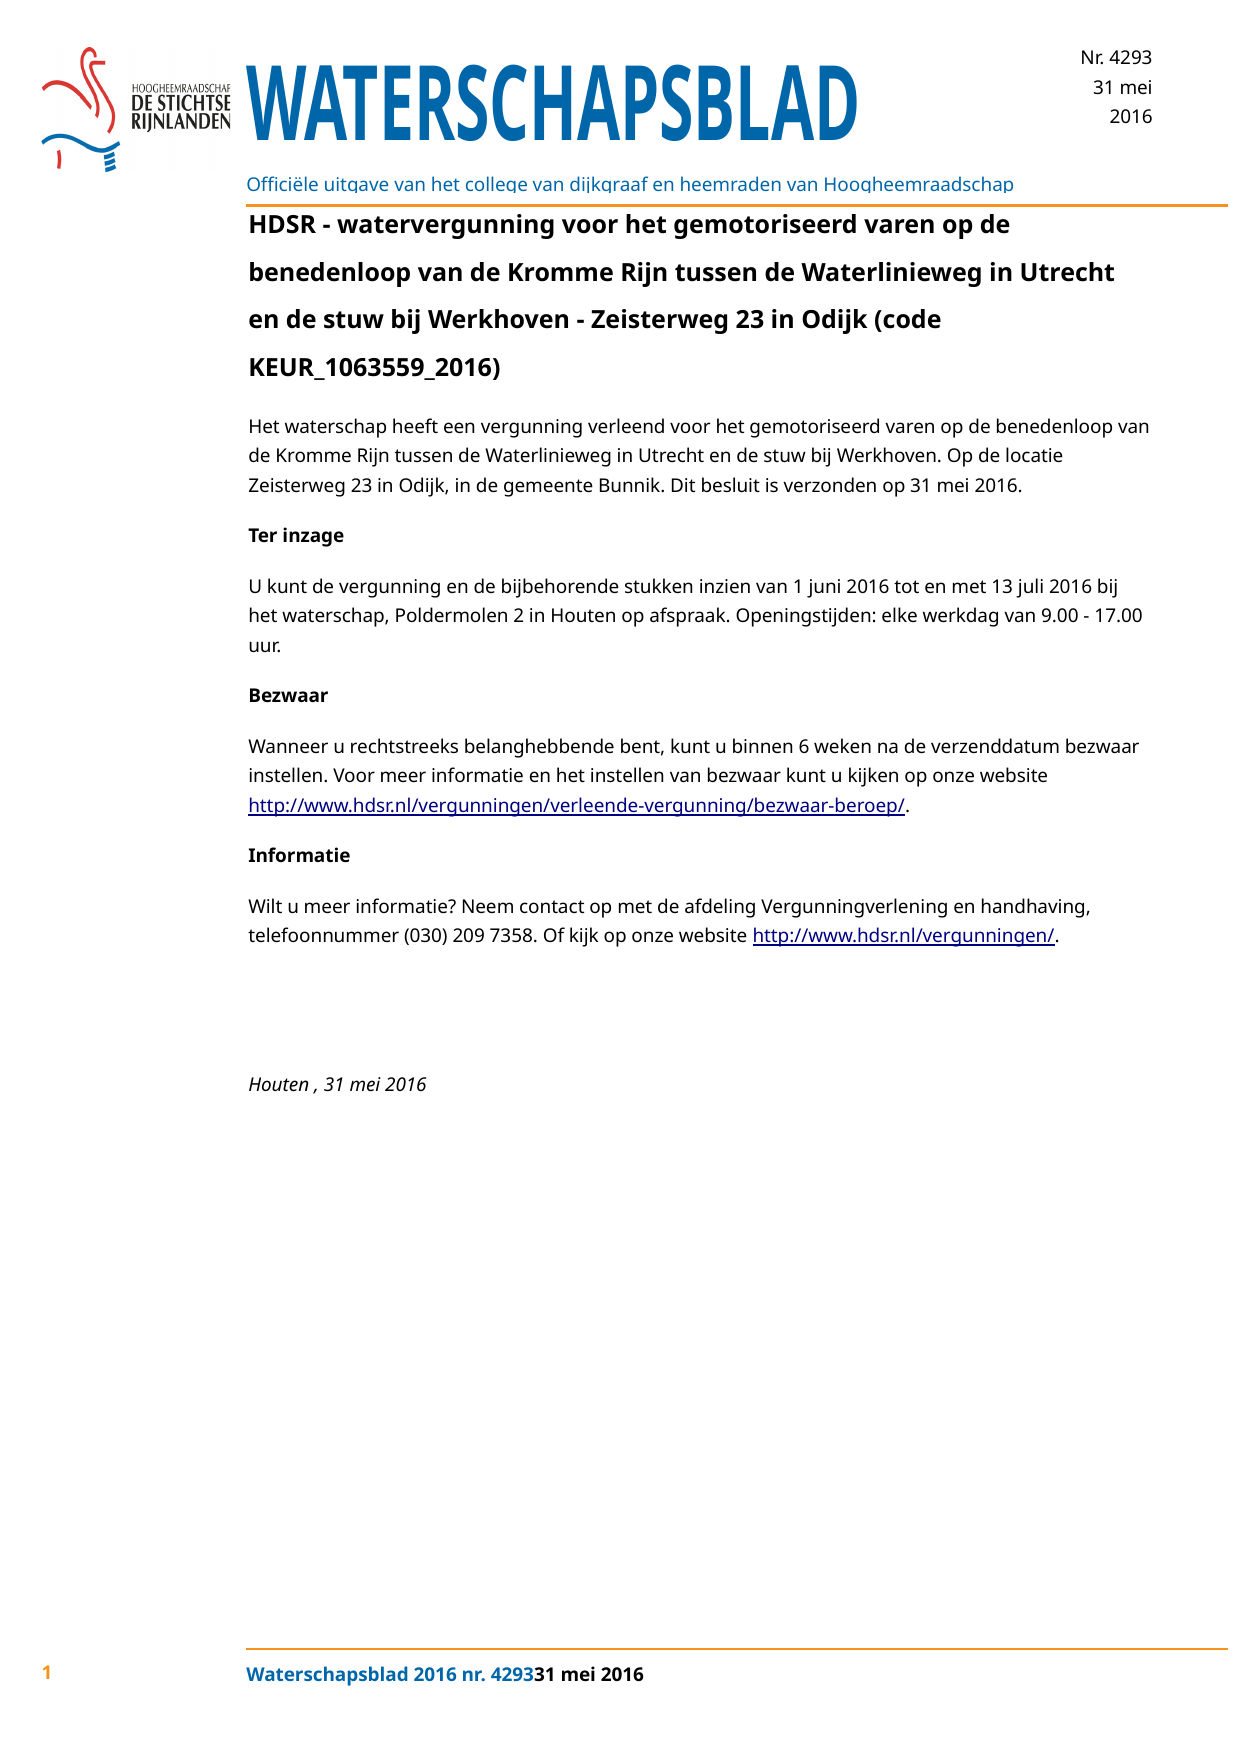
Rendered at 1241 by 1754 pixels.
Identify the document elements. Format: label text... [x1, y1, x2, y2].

text HDSR - watervergunning voor het gemotoriseerd varen op de benedenloop van de Kromme Rijn tussen de Waterlinieweg in Utrecht en de stuw bij Werkhoven - Zeisterweg 23 in Odijk (code KEUR_1063559_2016) [248, 207, 1152, 384]
text Informatie [248, 843, 1152, 868]
text Wilt u meer informatie? Neem contact op met de afdeling Vergunningverlening en handhaving, telefoonnummer (030) 209 7358. Of kijk op onze website http://www.hdsr.nl/vergunningen/. [248, 893, 1152, 948]
text Bezwaar [248, 683, 1152, 708]
text Wanneer u rechtstreeks belanghebbende bent, kunt u binnen 6 weken na de verzenddatum bezwaar instellen. Voor meer informatie en het instellen van bezwaar kunt u kijken op onze website http://www.hdsr.nl/vergunningen/verleende-vergunning/bezwaar-beroep/. [248, 733, 1152, 818]
text Het waterschap heeft een vergunning verleend voor het gemotoriseerd varen op de benedenloop van de Kromme Rijn tussen de Waterlinieweg in Utrecht en de stuw bij Werkhoven. Op de locatie Zeisterweg 23 in Odijk, in de gemeente Bunnik. Dit besluit is verzonden op 31 mei 2016. [248, 413, 1152, 498]
text Houten , 31 mei 2016 [248, 1071, 1152, 1097]
text Ter inzage [248, 523, 1152, 548]
text U kunt de vergunning en de bijbehorende stukken inzien van 1 juni 2016 tot en met 13 juli 2016 bij het waterschap, Poldermolen 2 in Houten op afspraak. Openingstijden: elke werkdag van 9.00 - 17.00 uur. [248, 573, 1152, 658]
picture [41, 47, 231, 172]
